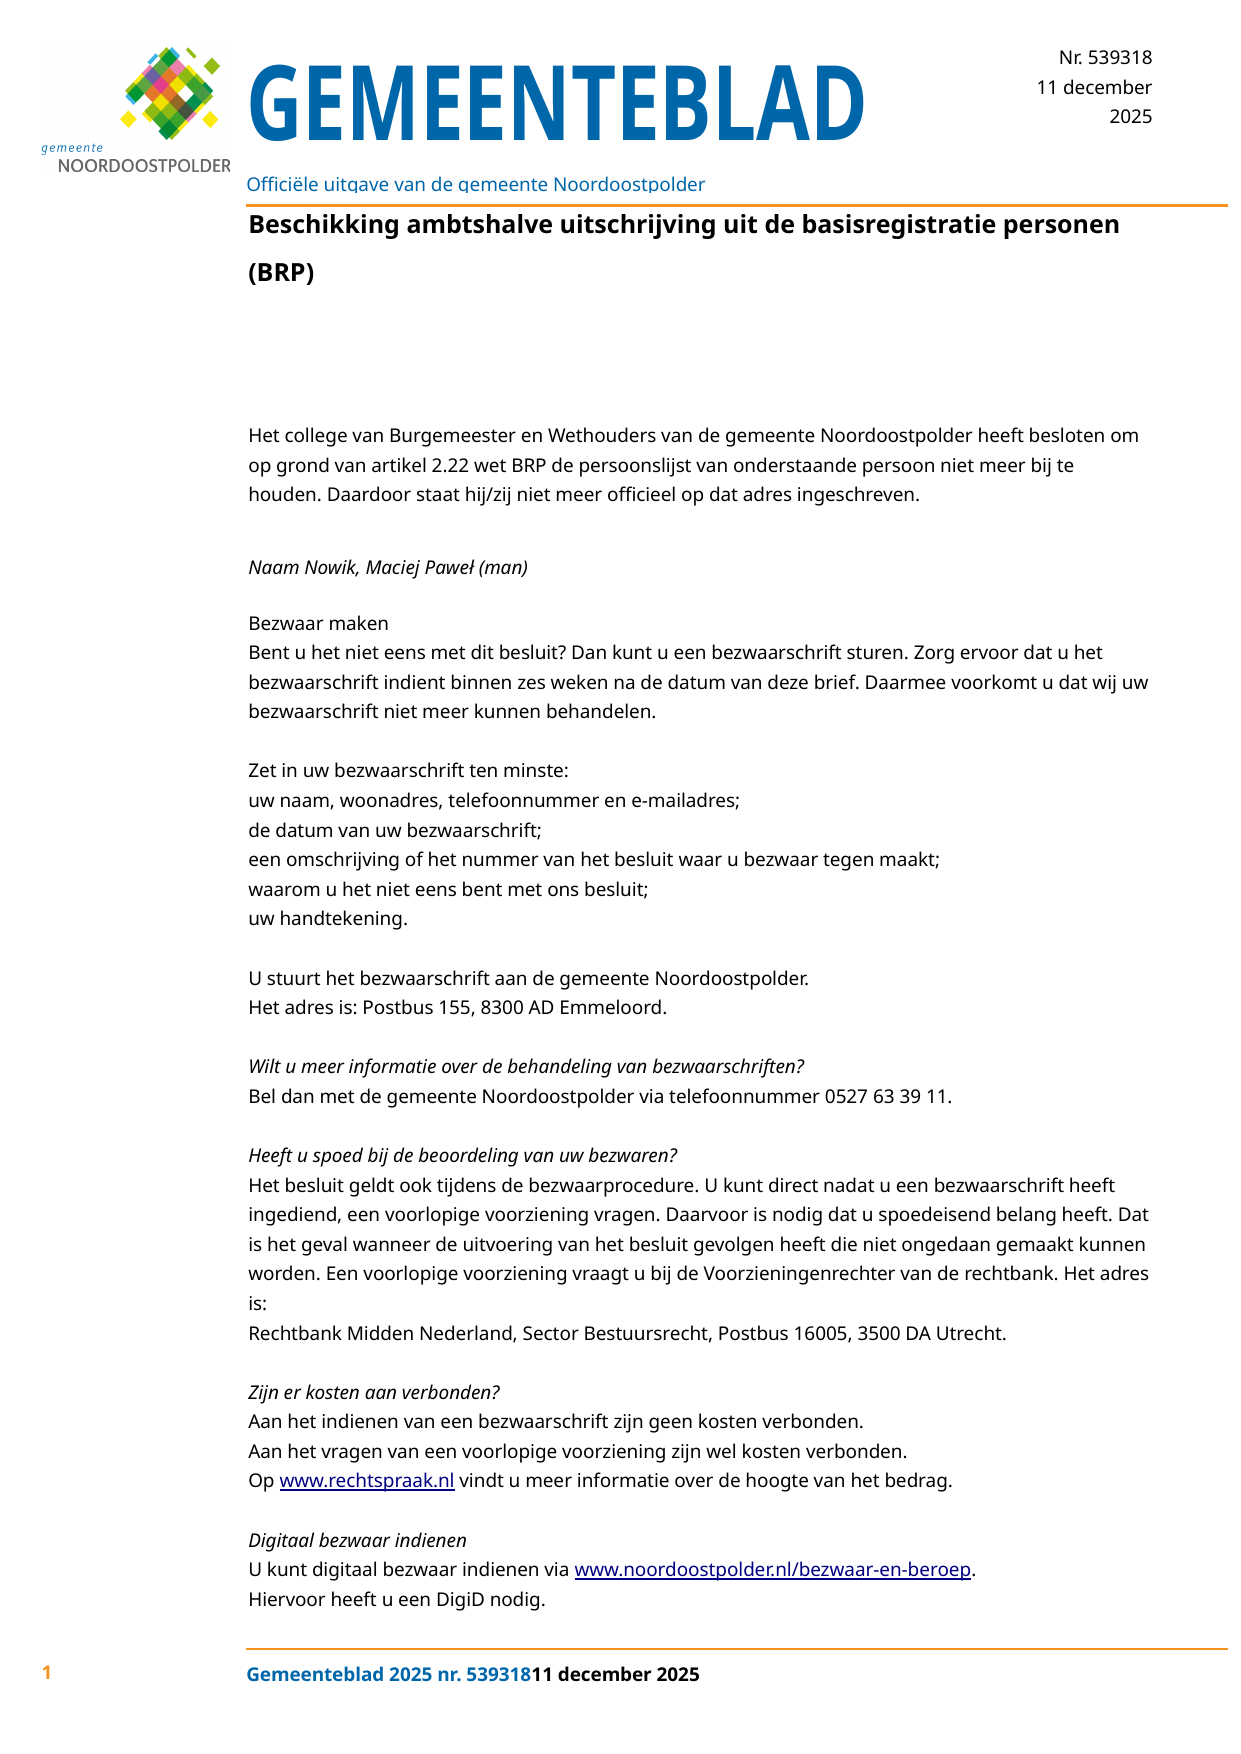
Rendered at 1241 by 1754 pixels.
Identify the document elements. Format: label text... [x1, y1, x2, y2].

text Aan het vragen van een voorlopige voorziening zijn wel kosten verbonden. [248, 1438, 1152, 1464]
text een omschrijving of het nummer van het besluit waar u bezwaar tegen maakt; [248, 846, 1152, 872]
text U stuurt het bezwaarschrift aan de gemeente Noordoostpolder. [248, 965, 1152, 990]
text Heeft u spoed bij de beoordeling van uw bezwaren? [248, 1142, 1152, 1168]
text Wilt u meer informatie over de behandeling van bezwaarschriften? [248, 1053, 1152, 1079]
text Het adres is: Postbus 155, 8300 AD Emmeloord. [248, 994, 1152, 1020]
text Beschikking ambtshalve uitschrijving uit de basisregistratie personen (BRP) [248, 207, 1152, 288]
picture [41, 47, 231, 172]
text de datum van uw bezwaarschrift; [248, 817, 1152, 842]
text Op www.rechtspraak.nl vindt u meer informatie over de hoogte van het bedrag. [248, 1468, 1152, 1493]
text uw handtekening. [248, 906, 1152, 931]
text uw naam, woonadres, telefoonnummer en e-mailadres; [248, 787, 1152, 813]
text waarom u het niet eens bent met ons besluit; [248, 876, 1152, 902]
text Digitaal bezwaar indienen [248, 1527, 1152, 1552]
text Zet in uw bezwaarschrift ten minste: [248, 758, 1152, 783]
text Rechtbank Midden Nederland, Sector Bestuursrecht, Postbus 16005, 3500 DA Utrecht. [248, 1320, 1152, 1345]
text Het besluit geldt ook tijdens de bezwaarprocedure. U kunt direct nadat u een bezwaarschrift heeft ingediend, een voorlopige voorziening vragen. Daarvoor is nodig dat u spoedeisend belang heeft. Dat is het geval wanneer de uitvoering van het besluit gevolgen heeft die niet ongedaan gemaakt kunnen worden. Een voorlopige voorziening vraagt u bij de Voorzieningenrechter van de rechtbank. Het adres is: [248, 1172, 1152, 1316]
text Het college van Burgemeester en Wethouders van de gemeente Noordoostpolder heeft besloten om op grond van artikel 2.22 wet BRP de persoonslijst van onderstaande persoon niet meer bij te houden. Daardoor staat hij/zij niet meer officieel op dat adres ingeschreven. [248, 422, 1152, 507]
text Naam Nowik, Maciej Paweł (man) [248, 554, 1152, 580]
text Bel dan met de gemeente Noordoostpolder via telefoonnummer 0527 63 39 11. [248, 1083, 1152, 1109]
text Hiervoor heeft u een DigiD nodig. [248, 1586, 1152, 1612]
text U kunt digitaal bezwaar indienen via www.noordoostpolder.nl/bezwaar-en-beroep. [248, 1556, 1152, 1582]
text Zijn er kosten aan verbonden? [248, 1379, 1152, 1404]
text Bent u het niet eens met dit besluit? Dan kunt u een bezwaarschrift sturen. Zorg ervoor dat u het bezwaarschrift indient binnen zes weken na de datum van deze brief. Daarmee voorkomt u dat wij uw bezwaarschrift niet meer kunnen behandelen. [248, 639, 1152, 724]
text Aan het indienen van een bezwaarschrift zijn geen kosten verbonden. [248, 1408, 1152, 1434]
text Bezwaar maken [248, 610, 1152, 635]
